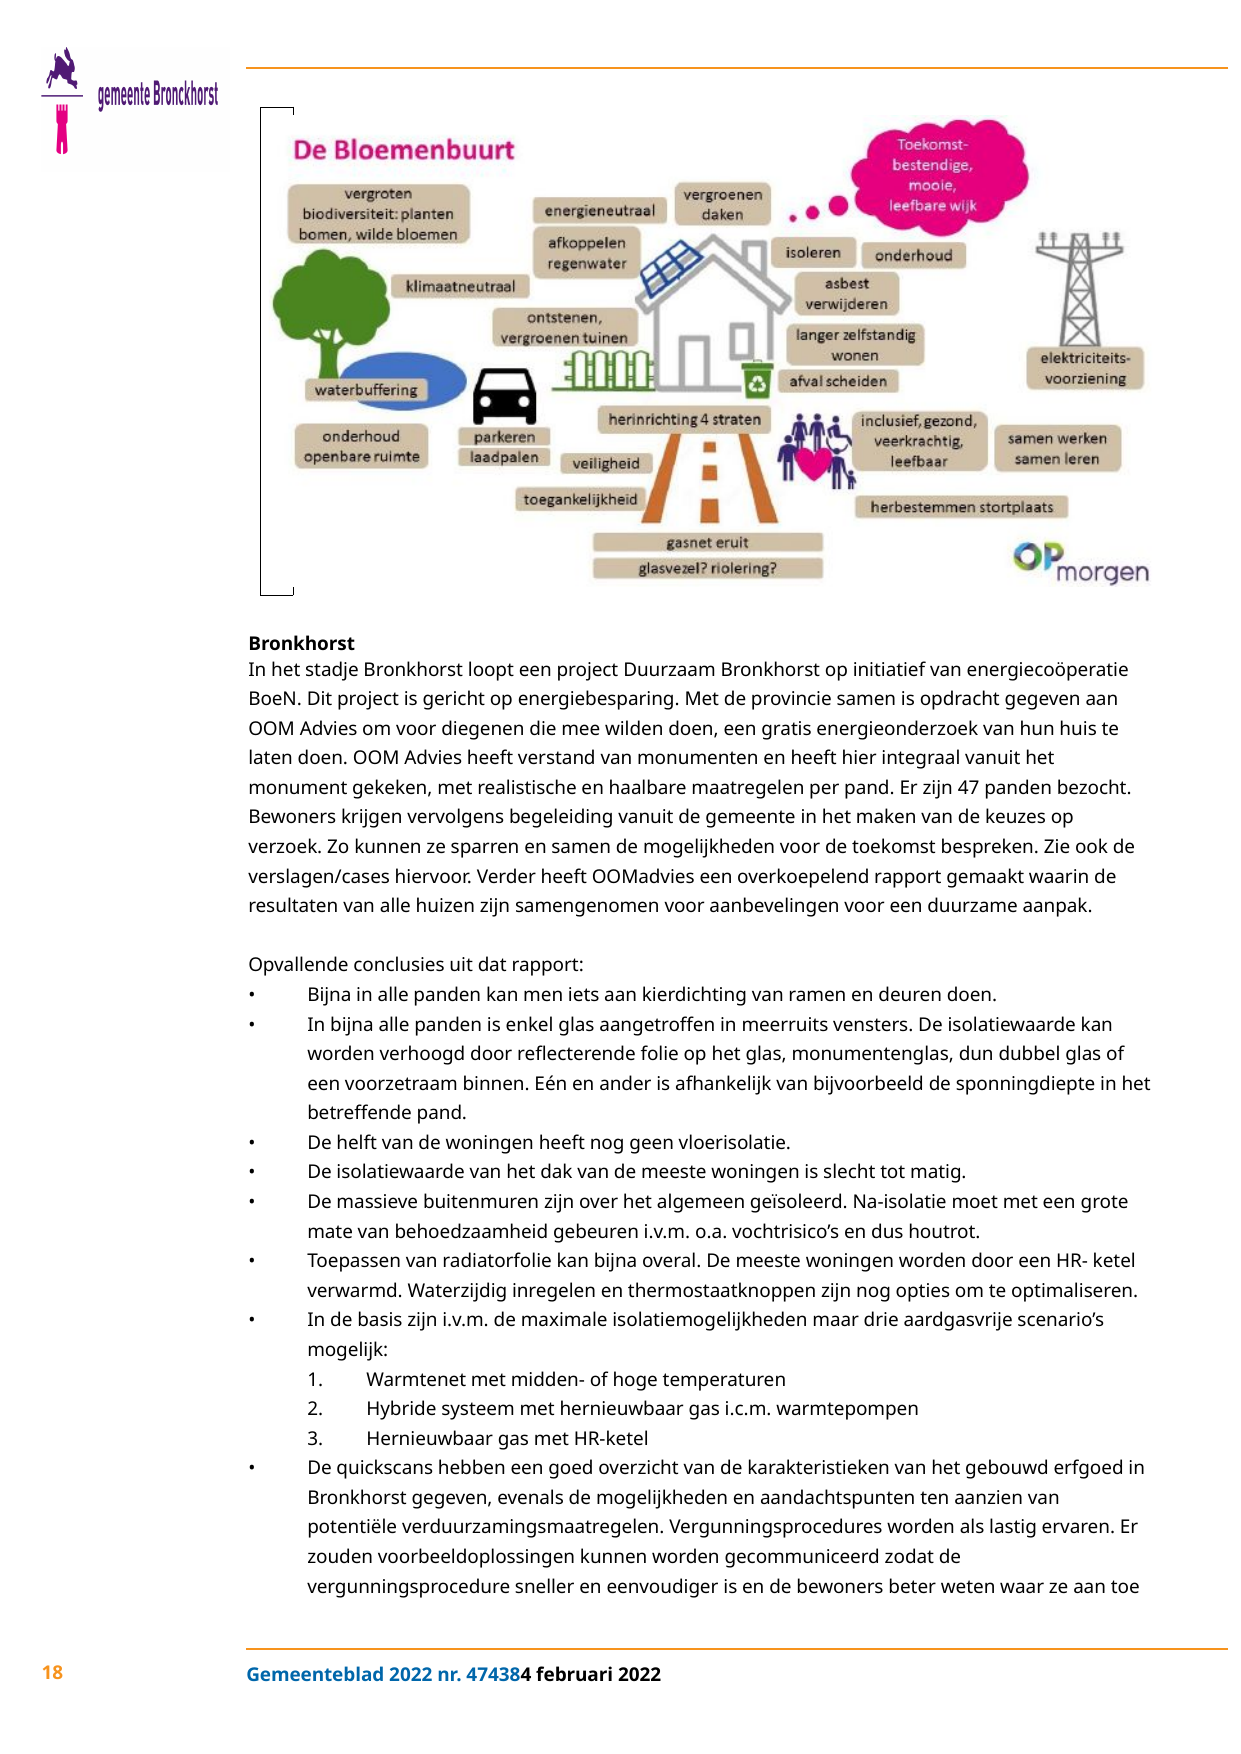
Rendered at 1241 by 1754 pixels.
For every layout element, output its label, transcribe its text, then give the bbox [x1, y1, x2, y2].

list Warmtenet met midden- of hoge temperaturen [307, 1366, 1152, 1392]
list Toepassen van radiatorfolie kan bijna overal. De meeste woningen worden door een HR- ketel verwarmd. Waterzijdig inregelen en thermostaatknoppen zijn nog opties om te optimaliseren. [248, 1247, 1152, 1303]
list De quickscans hebben een goed overzicht van de karakteristieken van het gebouwd erfgoed in Bronkhorst gegeven, evenals de mogelijkheden en aandachtspunten ten aanzien van potentiële verduurzamingsmaatregelen. Vergunningsprocedures worden als lastig ervaren. Er zouden voorbeeldoplossingen kunnen worden gecommuniceerd zodat de vergunningsprocedure sneller en eenvoudiger is en de bewoners beter weten waar ze aan toe [248, 1454, 1152, 1599]
list Bijna in alle panden kan men iets aan kierdichting van ramen en deuren doen. [248, 981, 1152, 1007]
picture [268, 115, 1155, 587]
text Opvallende conclusies uit dat rapport: [248, 952, 1152, 977]
list De helft van de woningen heeft nog geen vloerisolatie. [248, 1129, 1152, 1155]
text In het stadje Bronkhorst loopt een project Duurzaam Bronkhorst op initiatief van energiecoöperatie BoeN. Dit project is gericht op energiebesparing. Met de provincie samen is opdracht gegeven aan OOM Advies om voor diegenen die mee wilden doen, een gratis energieonderzoek van hun huis te laten doen. OOM Advies heeft verstand van monumenten en heeft hier integraal vanuit het monument gekeken, met realistische en haalbare maatregelen per pand. Er zijn 47 panden bezocht. Bewoners krijgen vervolgens begeleiding vanuit de gemeente in het maken van de keuzes op verzoek. Zo kunnen ze sparren en samen de mogelijkheden voor de toekomst bespreken. Zie ook de verslagen/cases hiervoor. Verder heeft OOMadvies een overkoepelend rapport gemaakt waarin de resultaten van alle huizen zijn samengenomen voor aanbevelingen voor een duurzame aanpak. [248, 656, 1152, 918]
list Hernieuwbaar gas met HR-ketel [307, 1425, 1152, 1451]
list Hybride systeem met hernieuwbaar gas i.c.m. warmtepompen [307, 1395, 1152, 1421]
list De massieve buitenmuren zijn over het algemeen geïsoleerd. Na-isolatie moet met een grote mate van behoedzaamheid gebeuren i.v.m. o.a. vochtrisico’s en dus houtrot. [248, 1188, 1152, 1244]
list In de basis zijn i.v.m. de maximale isolatiemogelijkheden maar drie aardgasvrije scenario’s mogelijk: [248, 1307, 1152, 1362]
picture [41, 47, 231, 172]
list In bijna alle panden is enkel glas aangetroffen in meerruits vensters. De isolatiewaarde kan worden verhoogd door reflecterende folie op het glas, monumentenglas, dun dubbel glas of een voorzetraam binnen. Eén en ander is afhankelijk van bijvoorbeeld de sponningdiepte in het betreffende pand. [248, 1011, 1152, 1125]
list De isolatiewaarde van het dak van de meeste woningen is slecht tot matig. [248, 1159, 1152, 1184]
text Bronkhorst [248, 630, 1152, 656]
